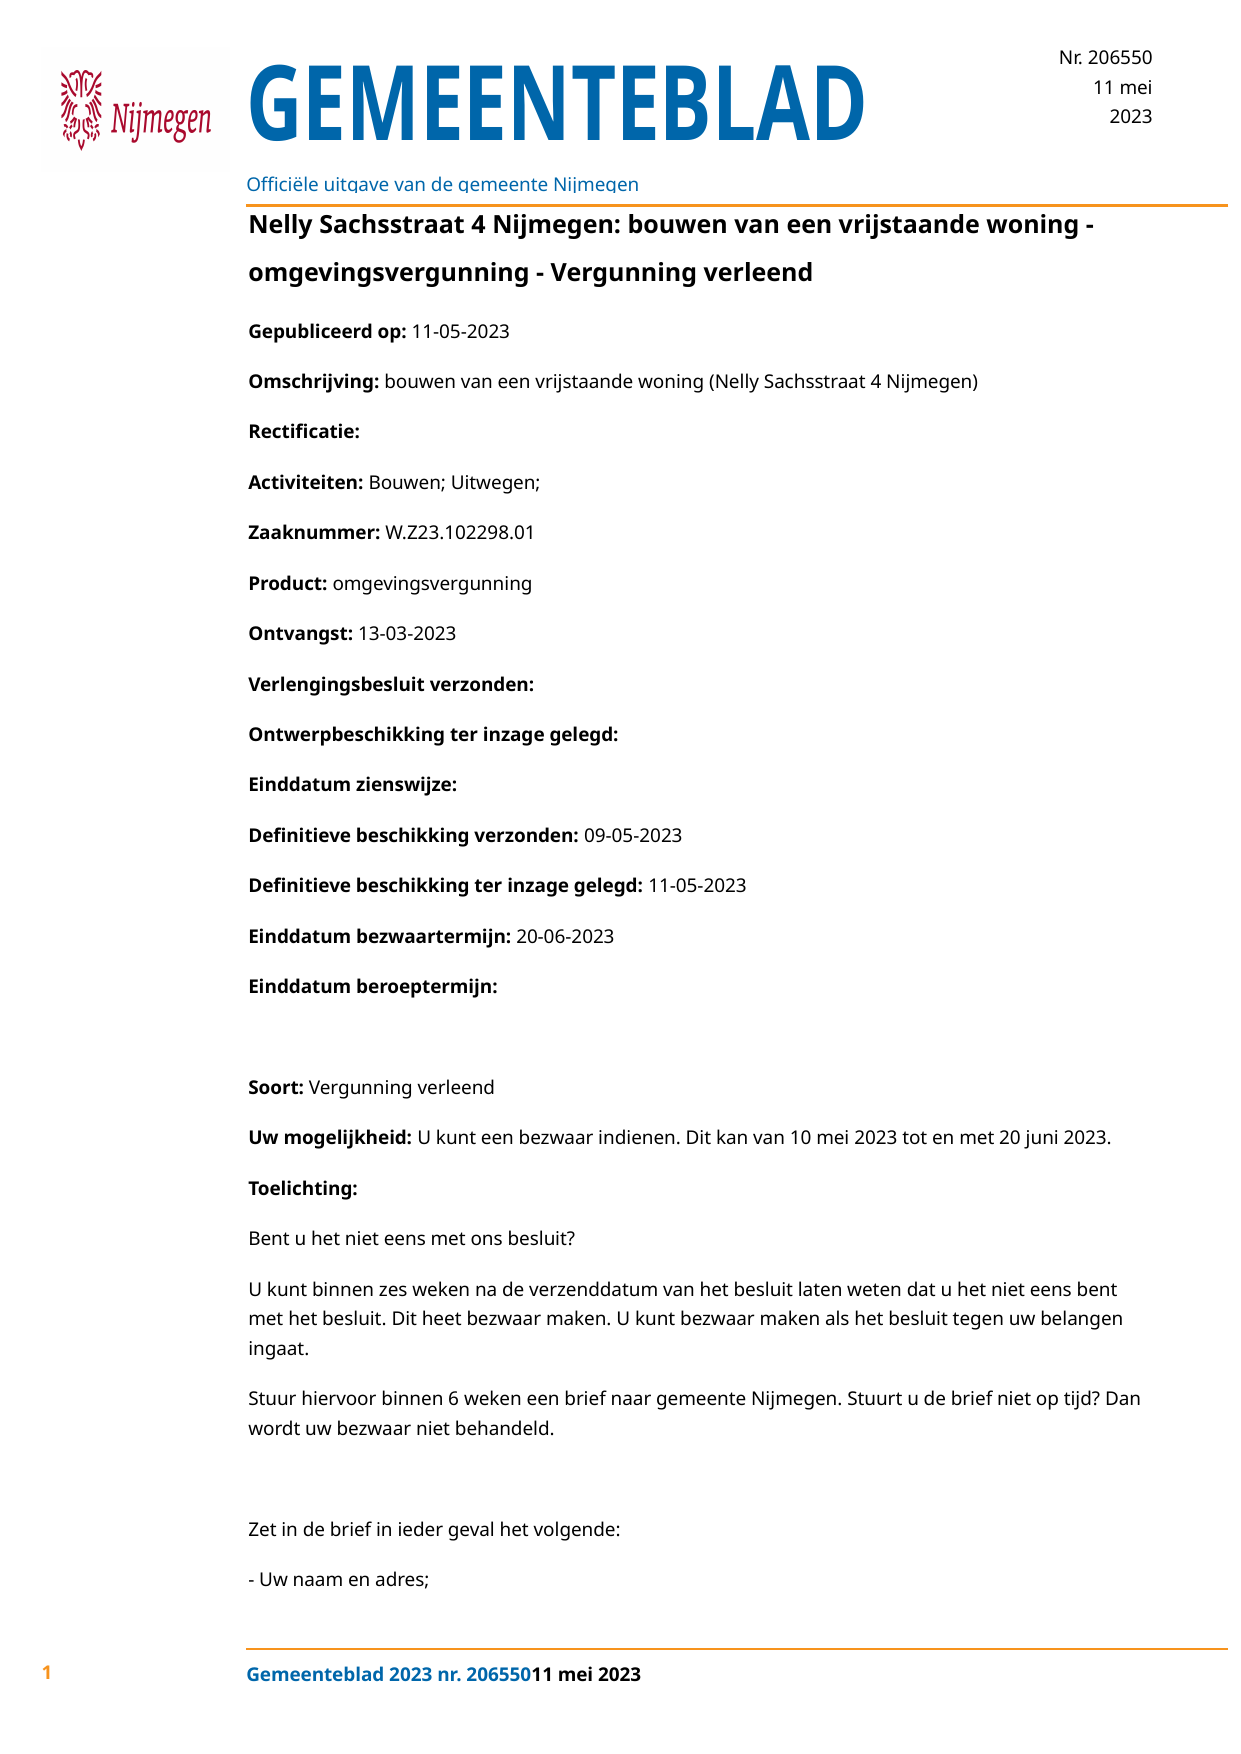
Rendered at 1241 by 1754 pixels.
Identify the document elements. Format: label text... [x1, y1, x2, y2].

text Activiteiten: Bouwen; Uitwegen; [248, 469, 1152, 495]
text Bent u het niet eens met ons besluit? [248, 1225, 1152, 1251]
text Uw mogelijkheid: U kunt een bezwaar indienen. Dit kan van 10 mei 2023 tot en met 20 juni 2023. [248, 1124, 1152, 1150]
text - Uw naam en adres; [248, 1566, 1152, 1592]
text Toelichting: [248, 1175, 1152, 1201]
text Ontvangst: 13-03-2023 [248, 620, 1152, 646]
text Ontwerpbeschikking ter inzage gelegd: [248, 721, 1152, 747]
text U kunt binnen zes weken na de verzenddatum van het besluit laten weten dat u het niet eens bent met het besluit. Dit heet bezwaar maken. U kunt bezwaar maken als het besluit tegen uw belangen ingaat. [248, 1276, 1152, 1361]
text Definitieve beschikking verzonden: 09-05-2023 [248, 822, 1152, 848]
text Einddatum bezwaartermijn: 20-06-2023 [248, 923, 1152, 949]
picture [41, 47, 231, 172]
text Einddatum zienswijze: [248, 772, 1152, 797]
text Stuur hiervoor binnen 6 weken een brief naar gemeente Nijmegen. Stuurt u de brief niet op tijd? Dan wordt uw bezwaar niet behandeld. [248, 1385, 1152, 1441]
text Zaaknummer: W.Z23.102298.01 [248, 519, 1152, 545]
text Omschrijving: bouwen van een vrijstaande woning (Nelly Sachsstraat 4 Nijmegen) [248, 368, 1152, 394]
text Einddatum beroeptermijn: [248, 973, 1152, 999]
text Nelly Sachsstraat 4 Nijmegen: bouwen van een vrijstaande woning - omgevingsvergunning - Vergunning verleend [248, 207, 1152, 288]
text Verlengingsbesluit verzonden: [248, 671, 1152, 697]
text Gepubliceerd op: 11-05-2023 [248, 318, 1152, 344]
text Product: omgevingsvergunning [248, 570, 1152, 596]
text Rectificatie: [248, 419, 1152, 444]
text Definitieve beschikking ter inzage gelegd: 11-05-2023 [248, 872, 1152, 898]
text Zet in de brief in ieder geval het volgende: [248, 1516, 1152, 1542]
text Soort: Vergunning verleend [248, 1074, 1152, 1100]
